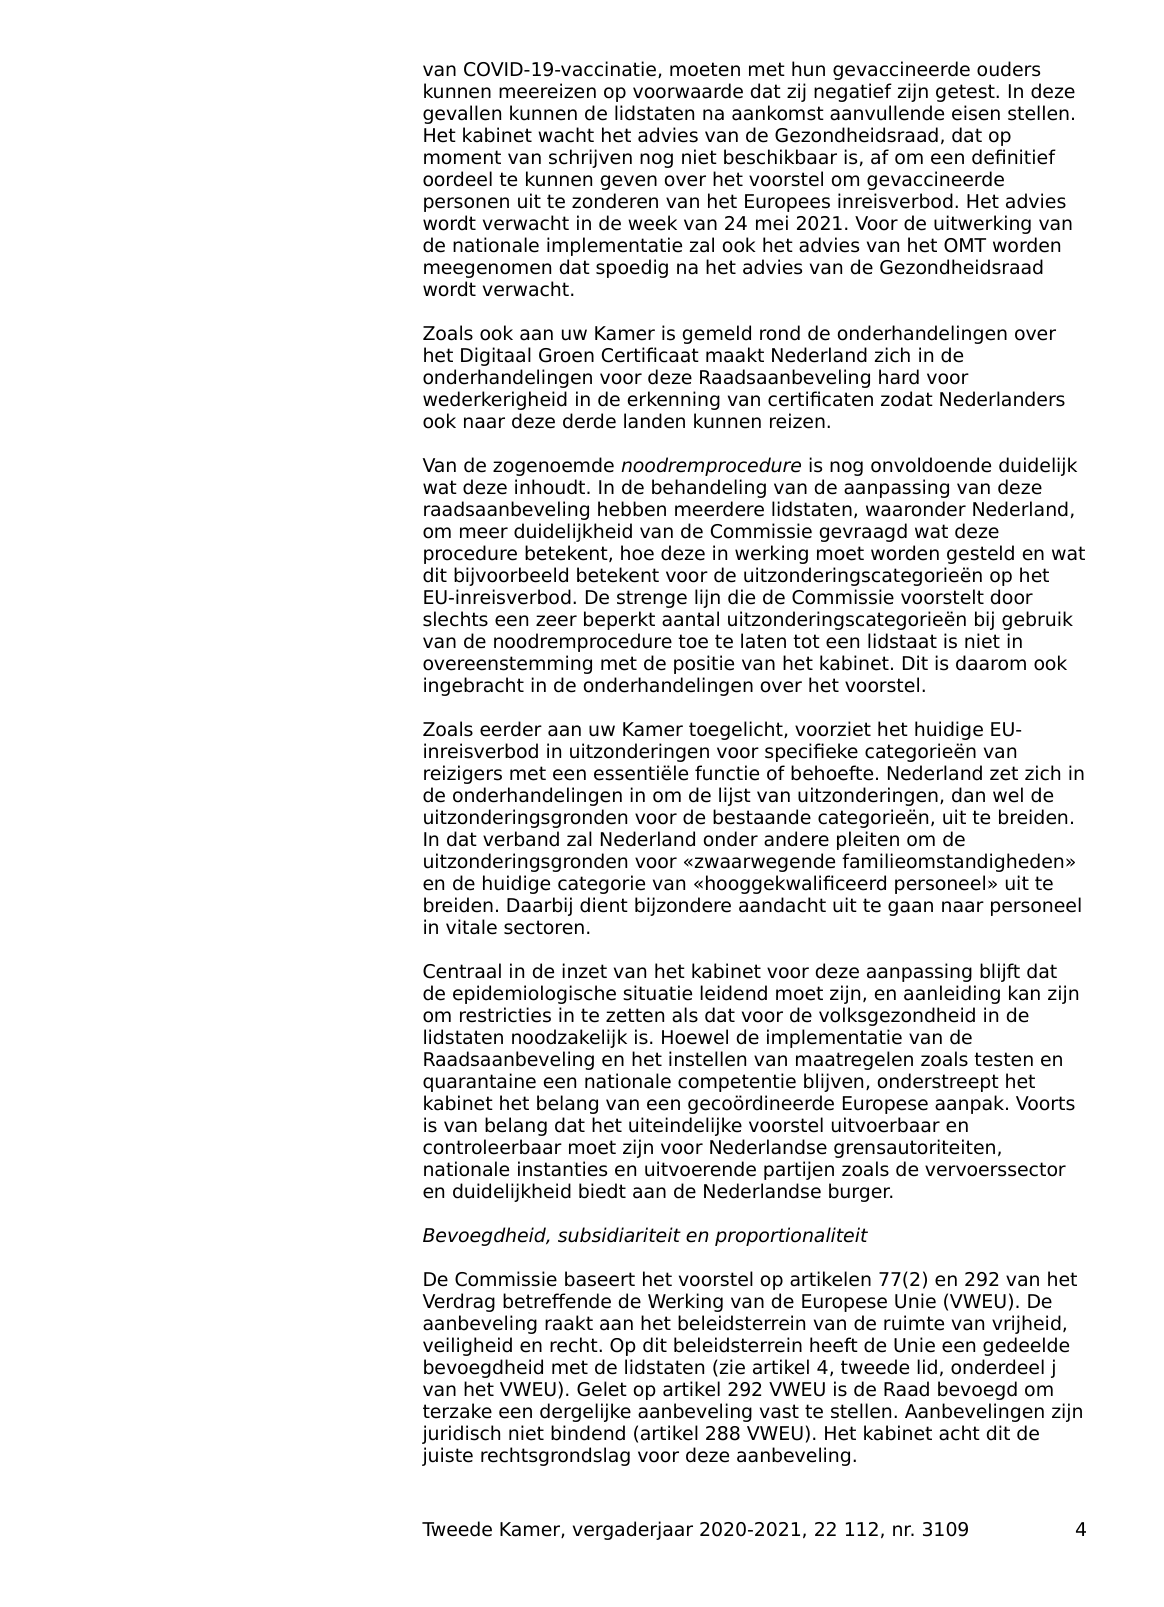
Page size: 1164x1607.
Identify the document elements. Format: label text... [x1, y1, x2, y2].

text Zoals eerder aan uw Kamer toegelicht, voorziet het huidige EU-inreisverbod in uitzonderingen voor specifieke categorieën van reizigers met een essentiële functie of behoefte. Nederland zet zich in de onderhandelingen in om de lijst van uitzonderingen, dan wel de uitzonderingsgronden voor de bestaande categorieën, uit te breiden. In dat verband zal Nederland onder andere pleiten om de uitzonderingsgronden voor «zwaarwegende familieomstandigheden» en de huidige categorie van «hooggekwalificeerd personeel» uit te breiden. Daarbij dient bijzondere aandacht uit te gaan naar personeel in vitale sectoren. [422, 719, 1087, 939]
subtitle Bevoegdheid, subsidiariteit en proportionaliteit [422, 1225, 1087, 1247]
text Centraal in de inzet van het kabinet voor deze aanpassing blijft dat de epidemiologische situatie leidend moet zijn, en aanleiding kan zijn om restricties in te zetten als dat voor de volksgezondheid in de lidstaten noodzakelijk is. Hoewel de implementatie van de Raadsaanbeveling en het instellen van maatregelen zoals testen en quarantaine een nationale competentie blijven, onderstreept het kabinet het belang van een gecoördineerde Europese aanpak. Voorts is van belang dat het uiteindelijke voorstel uitvoerbaar en controleerbaar moet zijn voor Nederlandse grensautoriteiten, nationale instanties en uitvoerende partijen zoals de vervoerssector en duidelijkheid biedt aan de Nederlandse burger. [422, 961, 1087, 1203]
text Van de zogenoemde noodremprocedure is nog onvoldoende duidelijk wat deze inhoudt. In de behandeling van de aanpassing van deze raadsaanbeveling hebben meerdere lidstaten, waaronder Nederland, om meer duidelijkheid van de Commissie gevraagd wat deze procedure betekent, hoe deze in werking moet worden gesteld en wat dit bijvoorbeeld betekent voor de uitzonderingscategorieën op het EU-inreisverbod. De strenge lijn die de Commissie voorstelt door slechts een zeer beperkt aantal uitzonderingscategorieën bij gebruik van de noodremprocedure toe te laten tot een lidstaat is niet in overeenstemming met de positie van het kabinet. Dit is daarom ook ingebracht in de onderhandelingen over het voorstel. [422, 455, 1087, 697]
text van COVID-19-vaccinatie, moeten met hun gevaccineerde ouders kunnen meereizen op voorwaarde dat zij negatief zijn getest. In deze gevallen kunnen de lidstaten na aankomst aanvullende eisen stellen. Het kabinet wacht het advies van de Gezondheidsraad, dat op moment van schrijven nog niet beschikbaar is, af om een definitief oordeel te kunnen geven over het voorstel om gevaccineerde personen uit te zonderen van het Europees inreisverbod. Het advies wordt verwacht in de week van 24 mei 2021. Voor de uitwerking van de nationale implementatie zal ook het advies van het OMT worden meegenomen dat spoedig na het advies van de Gezondheidsraad wordt verwacht. [422, 59, 1087, 301]
text Zoals ook aan uw Kamer is gemeld rond de onderhandelingen over het Digitaal Groen Certificaat maakt Nederland zich in de onderhandelingen voor deze Raadsaanbeveling hard voor wederkerigheid in de erkenning van certificaten zodat Nederlanders ook naar deze derde landen kunnen reizen. [422, 323, 1087, 433]
text De Commissie baseert het voorstel op artikelen 77(2) en 292 van het Verdrag betreffende de Werking van de Europese Unie (VWEU). De aanbeveling raakt aan het beleidsterrein van de ruimte van vrijheid, veiligheid en recht. Op dit beleidsterrein heeft de Unie een gedeelde bevoegdheid met de lidstaten (zie artikel 4, tweede lid, onderdeel j van het VWEU). Gelet op artikel 292 VWEU is de Raad bevoegd om terzake een dergelijke aanbeveling vast te stellen. Aanbevelingen zijn juridisch niet bindend (artikel 288 VWEU). Het kabinet acht dit de juiste rechtsgrondslag voor deze aanbeveling. [422, 1269, 1087, 1467]
